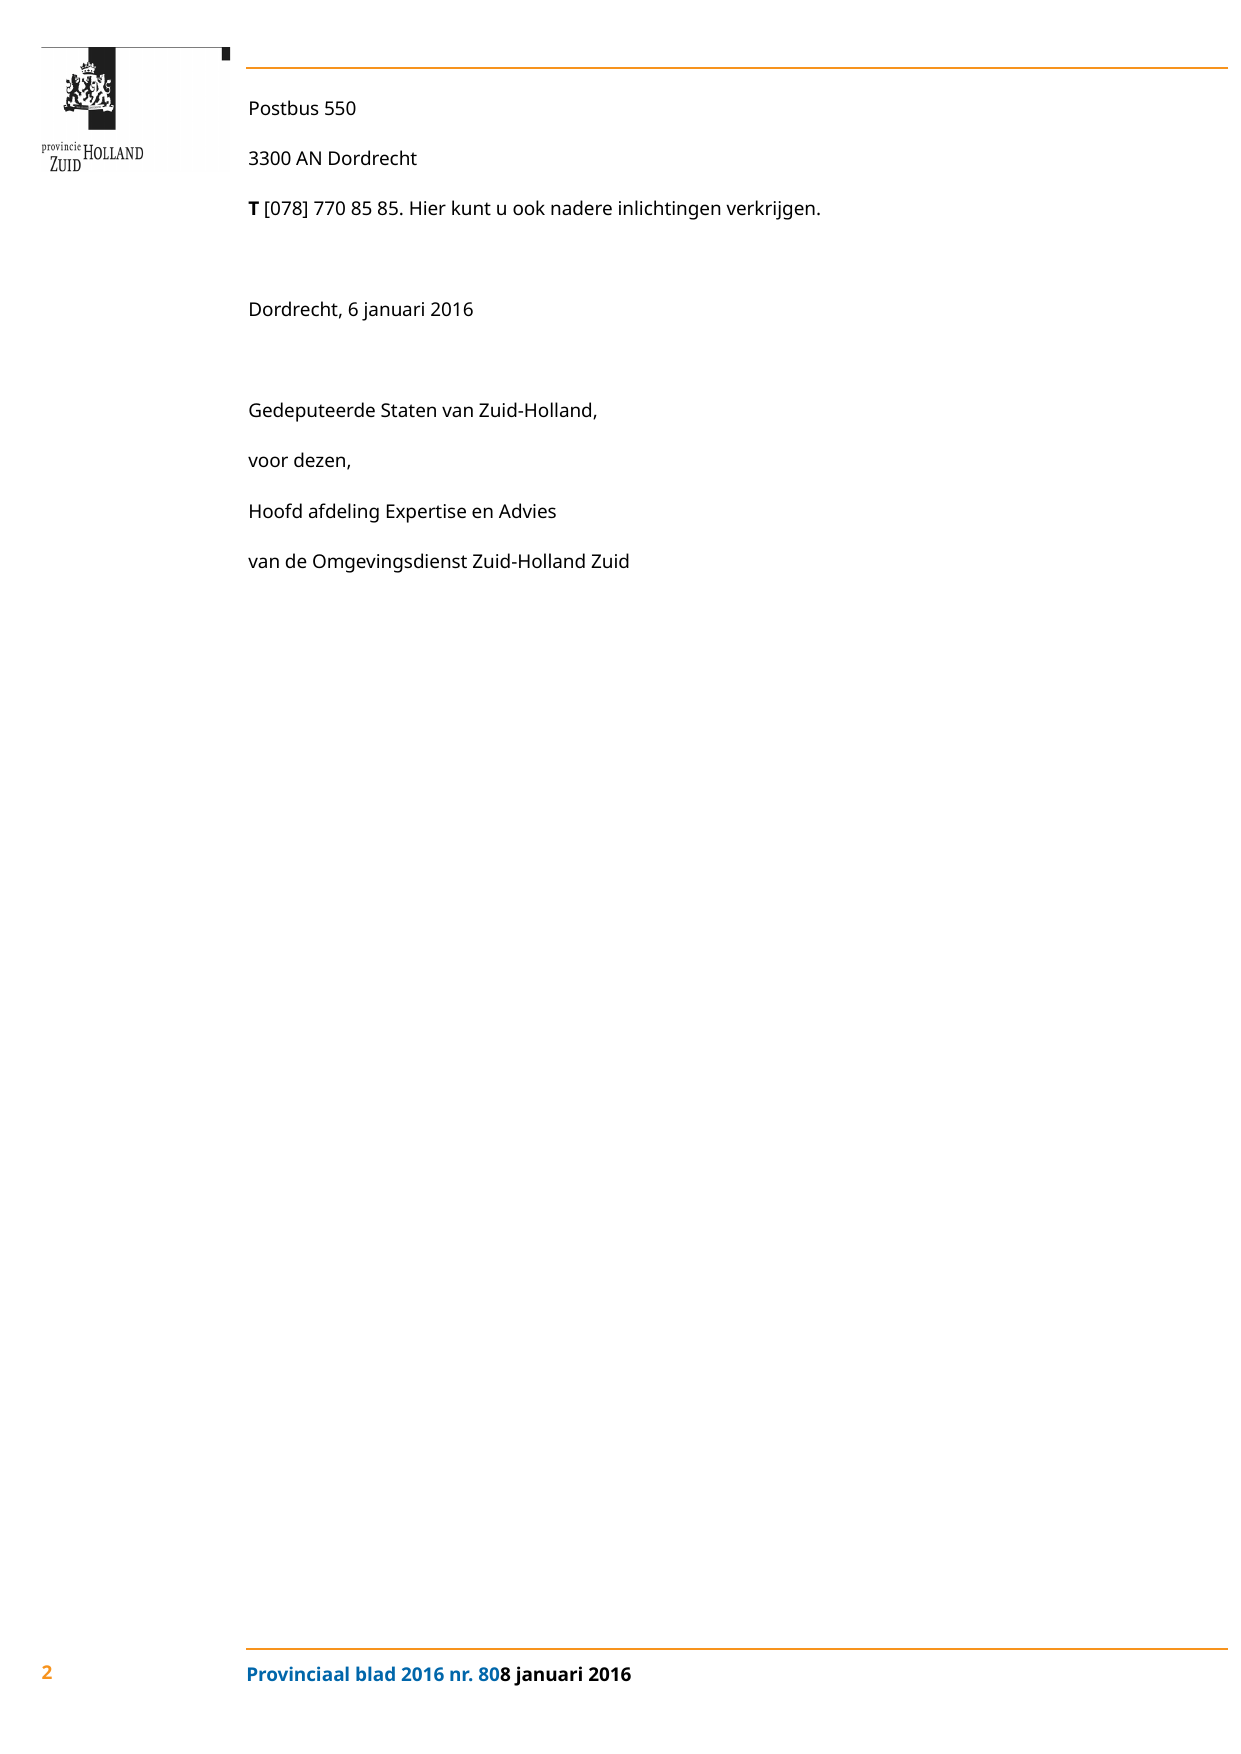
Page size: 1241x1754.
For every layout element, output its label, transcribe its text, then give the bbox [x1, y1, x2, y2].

text voor dezen, [248, 448, 1152, 473]
text Dordrecht, 6 januari 2016 [248, 296, 1152, 322]
text van de Omgevingsdienst Zuid-Holland Zuid [248, 548, 1152, 574]
text 3300 AN Dordrecht [248, 145, 1152, 171]
text Hoofd afdeling Expertise en Advies [248, 498, 1152, 524]
text Gedeputeerde Staten van Zuid-Holland, [248, 397, 1152, 423]
picture [41, 47, 231, 172]
text Postbus 550 [248, 95, 1152, 121]
text T [078] 770 85 85. Hier kunt u ook nadere inlichtingen verkrijgen. [248, 196, 1152, 221]
